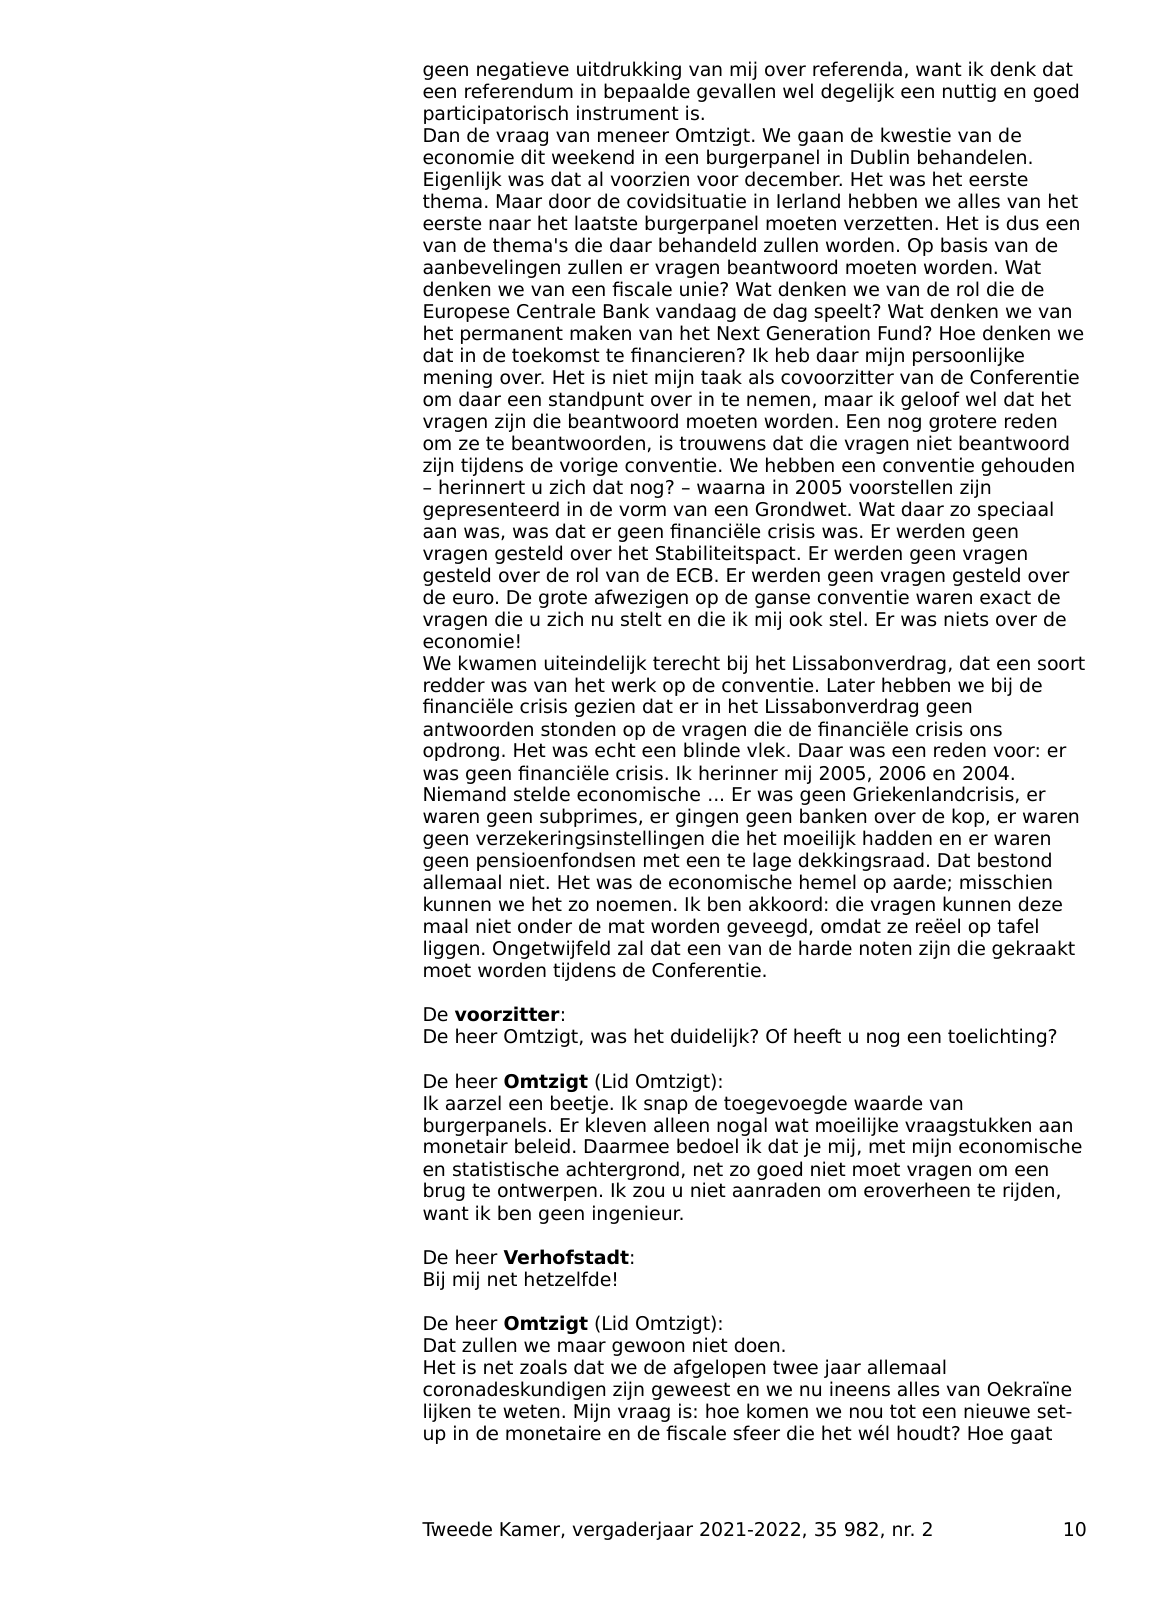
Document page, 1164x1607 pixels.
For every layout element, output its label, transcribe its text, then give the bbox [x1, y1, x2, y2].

text Bij mij net hetzelfde! [422, 1268, 1087, 1291]
text De heer Verhofstadt: [422, 1247, 1087, 1268]
text We kwamen uiteindelijk terecht bij het Lissabonverdrag, dat een soort redder was van het werk op de conventie. Later hebben we bij de financiële crisis gezien dat er in het Lissabonverdrag geen antwoorden stonden op de vragen die de financiële crisis ons opdrong. Het was echt een blinde vlek. Daar was een reden voor: er was geen financiële crisis. Ik herinner mij 2005, 2006 en 2004. Niemand stelde economische ... Er was geen Griekenlandcrisis, er waren geen subprimes, er gingen geen banken over de kop, er waren geen verzekeringsinstellingen die het moeilijk hadden en er waren geen pensioenfondsen met een te lage dekkingsraad. Dat bestond allemaal niet. Het was de economische hemel op aarde; misschien kunnen we het zo noemen. Ik ben akkoord: die vragen kunnen deze maal niet onder de mat worden geveegd, omdat ze reëel op tafel liggen. Ongetwijfeld zal dat een van de harde noten zijn die gekraakt moet worden tijdens de Conferentie. [422, 652, 1087, 982]
text Ik aarzel een beetje. Ik snap de toegevoegde waarde van burgerpanels. Er kleven alleen nogal wat moeilijke vraagstukken aan monetair beleid. Daarmee bedoel ik dat je mij, met mijn economische en statistische achtergrond, net zo goed niet moet vragen om een brug te ontwerpen. Ik zou u niet aanraden om eroverheen te rijden, want ik ben geen ingenieur. [422, 1092, 1087, 1224]
text Dat zullen we maar gewoon niet doen. [422, 1335, 1087, 1357]
text geen negatieve uitdrukking van mij over referenda, want ik denk dat een referendum in bepaalde gevallen wel degelijk een nuttig en goed participatorisch instrument is. [422, 59, 1087, 125]
text De voorzitter: [422, 1004, 1087, 1026]
text De heer Omtzigt (Lid Omtzigt): [422, 1071, 1087, 1092]
text De heer Omtzigt, was het duidelijk? Of heeft u nog een toelichting? [422, 1026, 1087, 1048]
text Dan de vraag van meneer Omtzigt. We gaan de kwestie van de economie dit weekend in een burgerpanel in Dublin behandelen. Eigenlijk was dat al voorzien voor december. Het was het eerste thema. Maar door de covidsituatie in Ierland hebben we alles van het eerste naar het laatste burgerpanel moeten verzetten. Het is dus een van de thema's die daar behandeld zullen worden. Op basis van de aanbevelingen zullen er vragen beantwoord moeten worden. Wat denken we van een fiscale unie? Wat denken we van de rol die de Europese Centrale Bank vandaag de dag speelt? Wat denken we van het permanent maken van het Next Generation Fund? Hoe denken we dat in de toekomst te financieren? Ik heb daar mijn persoonlijke mening over. Het is niet mijn taak als covoorzitter van de Conferentie om daar een standpunt over in te nemen, maar ik geloof wel dat het vragen zijn die beantwoord moeten worden. Een nog grotere reden om ze te beantwoorden, is trouwens dat die vragen niet beantwoord zijn tijdens de vorige conventie. We hebben een conventie gehouden – herinnert u zich dat nog? – waarna in 2005 voorstellen zijn gepresenteerd in de vorm van een Grondwet. Wat daar zo speciaal aan was, was dat er geen financiële crisis was. Er werden geen vragen gesteld over het Stabiliteitspact. Er werden geen vragen gesteld over de rol van de ECB. Er werden geen vragen gesteld over de euro. De grote afwezigen op de ganse conventie waren exact de vragen die u zich nu stelt en die ik mij ook stel. Er was niets over de economie! [422, 125, 1087, 652]
text De heer Omtzigt (Lid Omtzigt): [422, 1313, 1087, 1335]
text Het is net zoals dat we de afgelopen twee jaar allemaal coronadeskundigen zijn geweest en we nu ineens alles van Oekraïne lijken te weten. Mijn vraag is: hoe komen we nou tot een nieuwe set-up in de monetaire en de fiscale sfeer die het wél houdt? Hoe gaat [422, 1357, 1087, 1444]
